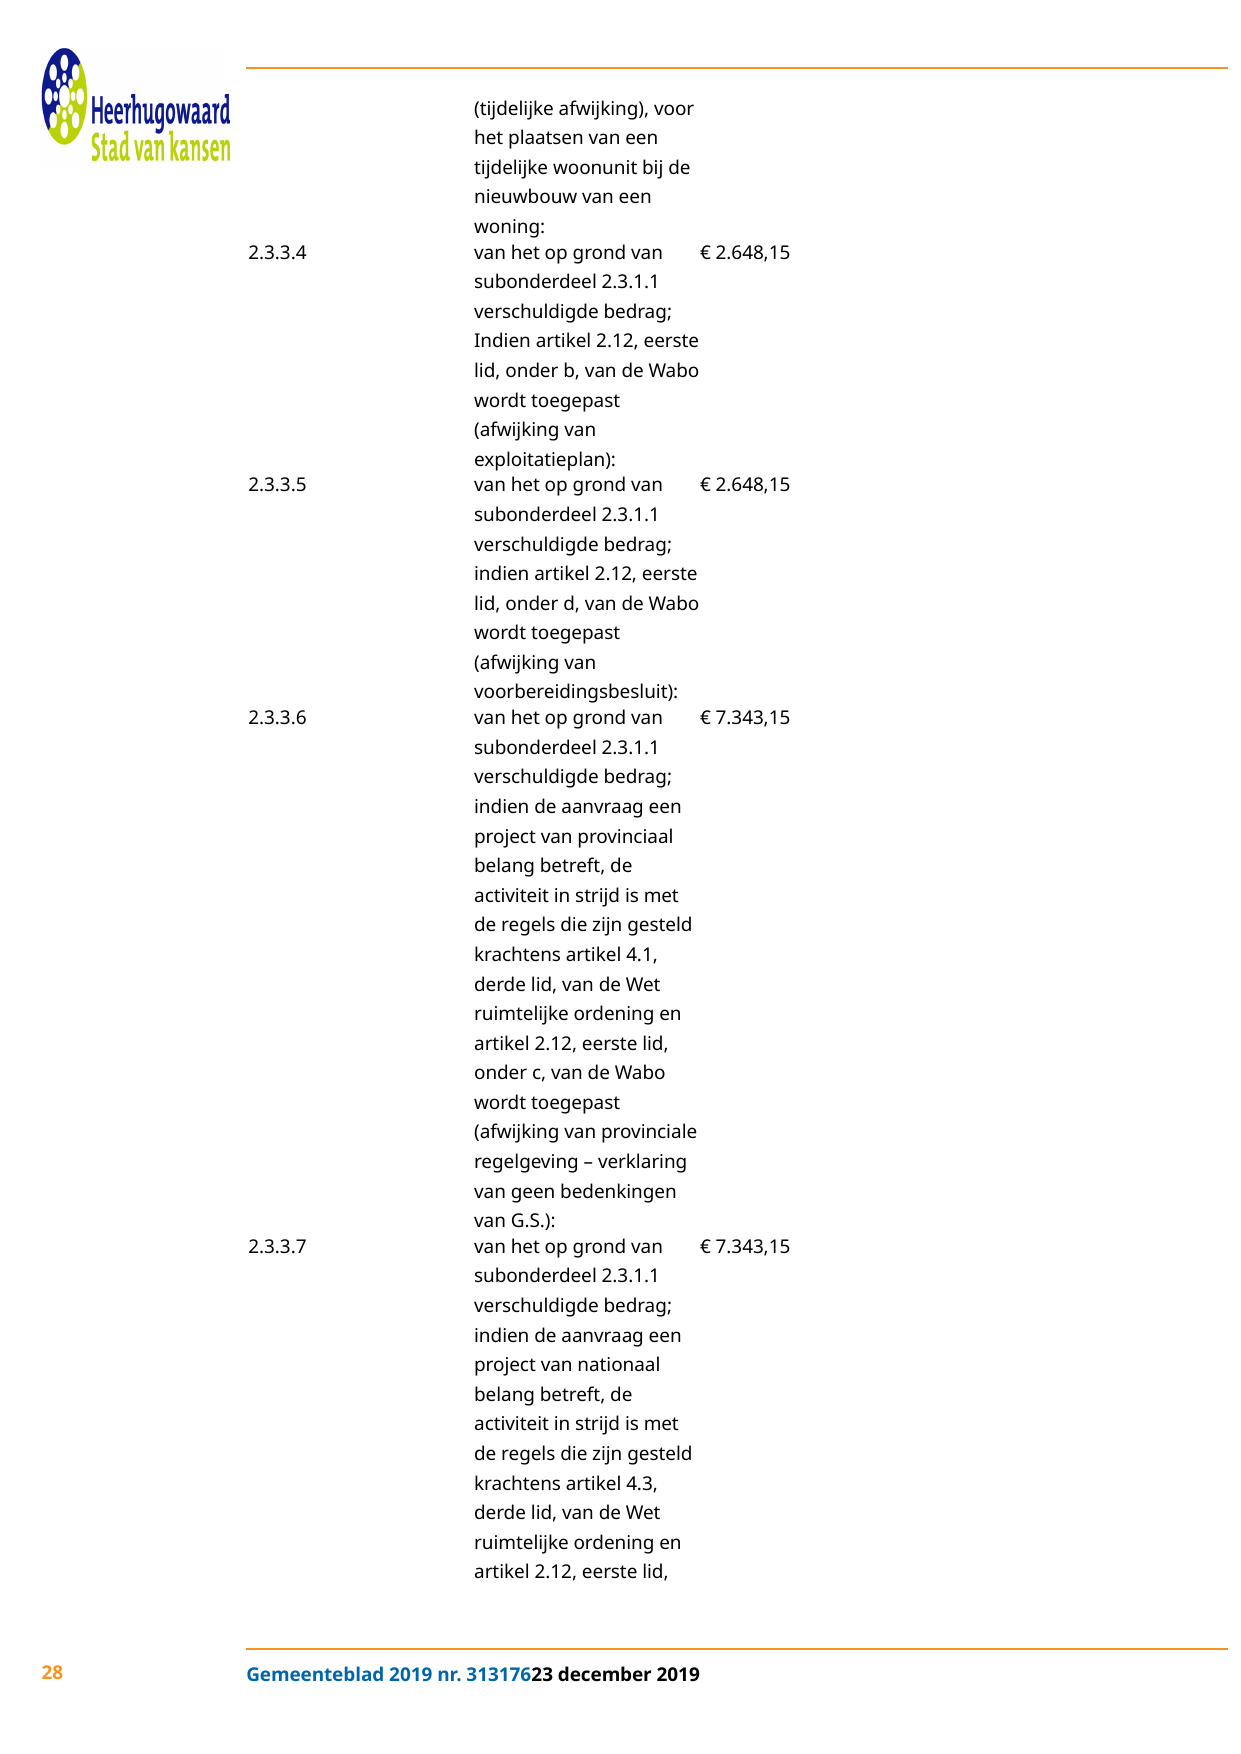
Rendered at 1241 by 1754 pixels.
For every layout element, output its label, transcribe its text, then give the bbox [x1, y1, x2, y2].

table_cell [926, 1233, 1152, 1584]
table_cell van het op grond van subonderdeel 2.3.1.1 verschuldigde bedrag; Indien artikel 2.12, eerste lid, onder b, van de Wabo wordt toegepast (afwijking van exploitatieplan): [474, 239, 700, 472]
table_cell [926, 95, 1152, 239]
table_cell € 7.343,15 [700, 1233, 926, 1584]
table_cell [926, 472, 1152, 704]
table_cell 2.3.3.4 [248, 239, 474, 472]
table_cell [926, 239, 1152, 472]
table_cell van het op grond van subonderdeel 2.3.1.1 verschuldigde bedrag; indien artikel 2.12, eerste lid, onder d, van de Wabo wordt toegepast (afwijking van voorbereidingsbesluit): [474, 472, 700, 704]
table_cell 2.3.3.5 [248, 472, 474, 704]
table_cell € 7.343,15 [700, 705, 926, 1233]
table_cell 2.3.3.7 [248, 1233, 474, 1584]
table_cell € 2.648,15 [700, 239, 926, 472]
table_cell van het op grond van subonderdeel 2.3.1.1 verschuldigde bedrag; indien de aanvraag een project van provinciaal belang betreft, de activiteit in strijd is met de regels die zijn gesteld krachtens artikel 4.1, derde lid, van de Wet ruimtelijke ordening en artikel 2.12, eerste lid, onder c, van de Wabo wordt toegepast (afwijking van provinciale regelgeving – verklaring van geen bedenkingen van G.S.): [474, 705, 700, 1233]
table_cell (tijdelijke afwijking), voor het plaatsen van een tijdelijke woonunit bij de nieuwbouw van een woning: [474, 95, 700, 239]
table_cell 2.3.3.6 [248, 705, 474, 1233]
table_cell [700, 95, 926, 239]
table_cell van het op grond van subonderdeel 2.3.1.1 verschuldigde bedrag; indien de aanvraag een project van nationaal belang betreft, de activiteit in strijd is met de regels die zijn gesteld krachtens artikel 4.3, derde lid, van de Wet ruimtelijke ordening en artikel 2.12, eerste lid, [474, 1233, 700, 1584]
table_cell [248, 95, 474, 239]
table_cell € 2.648,15 [700, 472, 926, 704]
table_cell [926, 705, 1152, 1233]
picture [41, 47, 231, 172]
